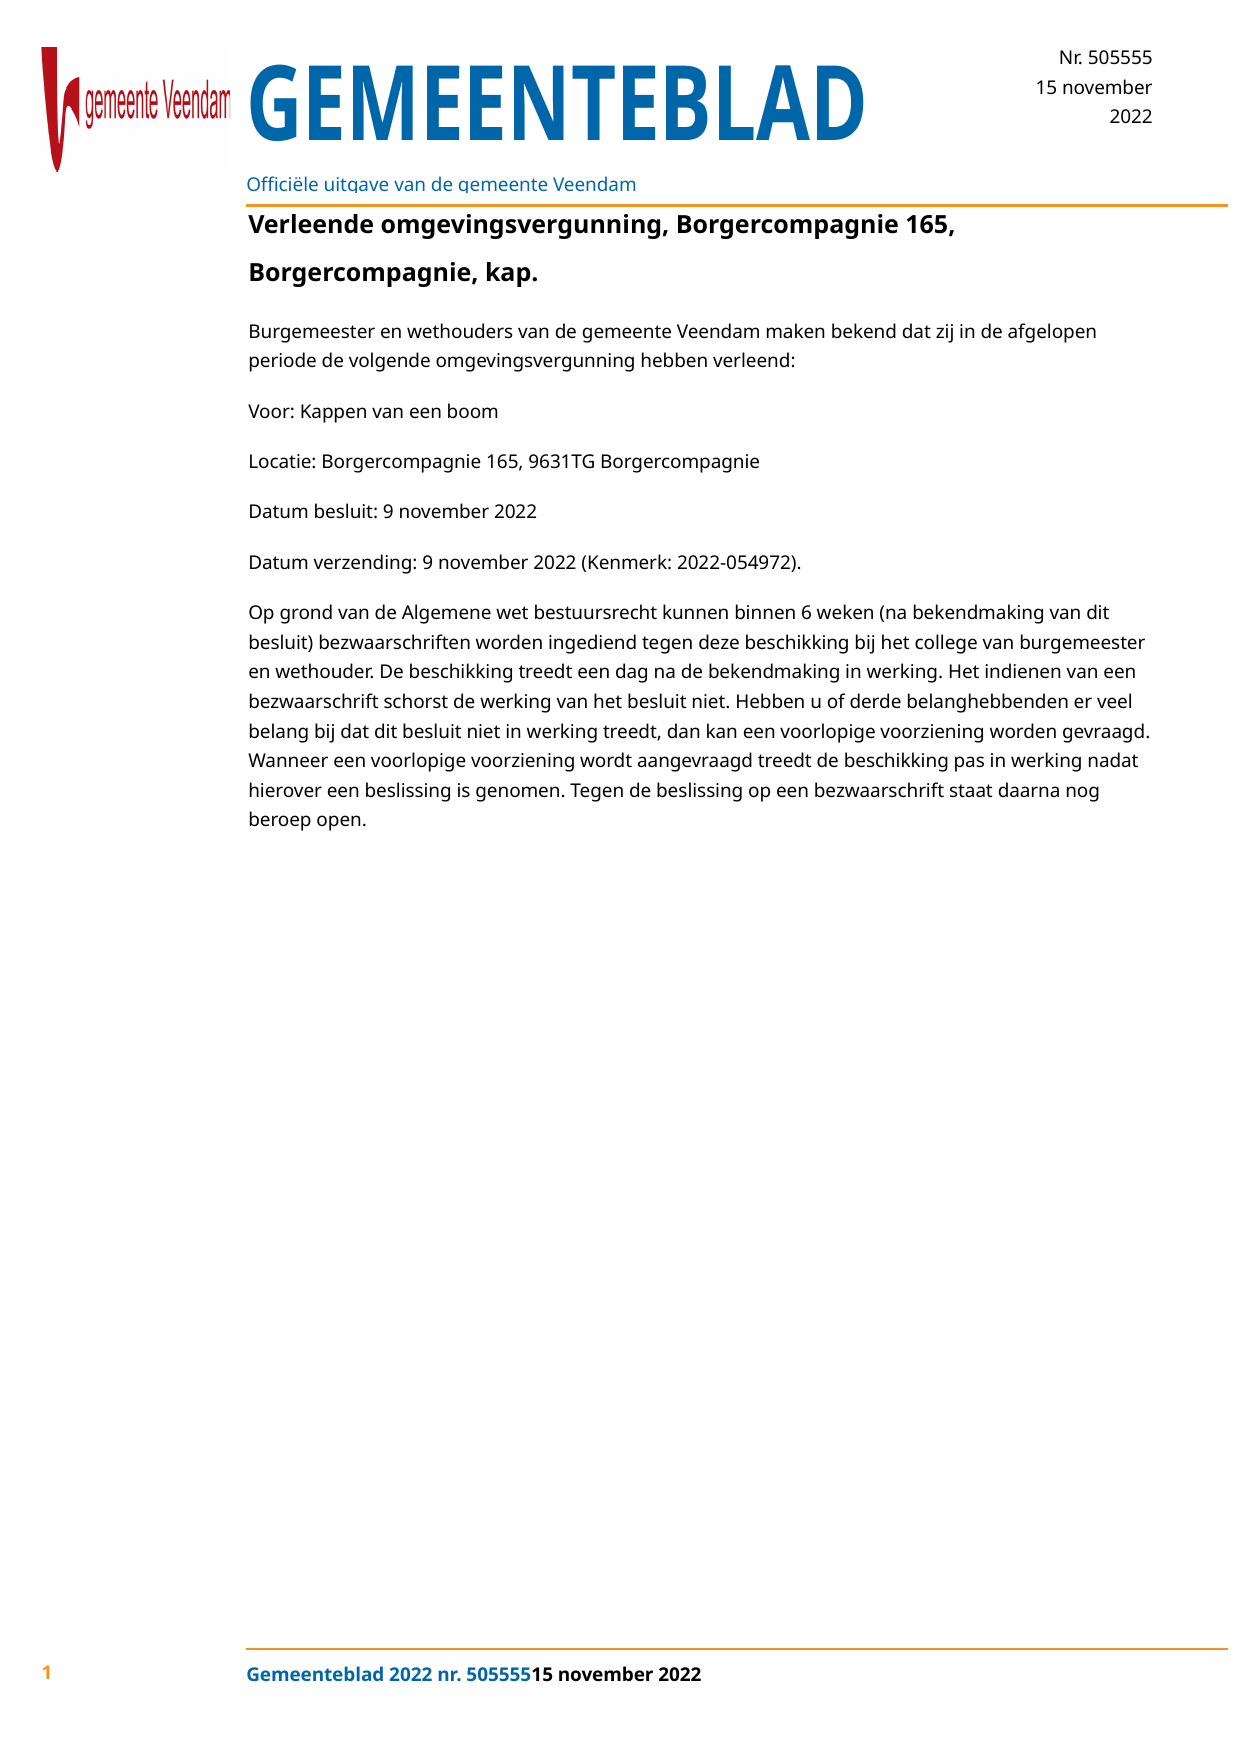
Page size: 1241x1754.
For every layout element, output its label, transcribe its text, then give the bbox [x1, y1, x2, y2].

text Datum besluit: 9 november 2022 [248, 499, 1152, 524]
text Voor: Kappen van een boom [248, 398, 1152, 424]
text Verleende omgevingsvergunning, Borgercompagnie 165, Borgercompagnie, kap. [248, 207, 1152, 288]
text Datum verzending: 9 november 2022 (Kenmerk: 2022-054972). [248, 549, 1152, 575]
text Locatie: Borgercompagnie 165, 9631TG Borgercompagnie [248, 448, 1152, 474]
text Burgemeester en wethouders van de gemeente Veendam maken bekend dat zij in de afgelopen periode de volgende omgevingsvergunning hebben verleend: [248, 318, 1152, 373]
text Op grond van de Algemene wet bestuursrecht kunnen binnen 6 weken (na bekendmaking van dit besluit) bezwaarschriften worden ingediend tegen deze beschikking bij het college van burgemeester en wethouder. De beschikking treedt een dag na de bekendmaking in werking. Het indienen van een bezwaarschrift schorst de werking van het besluit niet. Hebben u of derde belanghebbenden er veel belang bij dat dit besluit niet in werking treedt, dan kan een voorlopige voorziening worden gevraagd. Wanneer een voorlopige voorziening wordt aangevraagd treedt de beschikking pas in werking nadat hierover een beslissing is genomen. Tegen de beslissing op een bezwaarschrift staat daarna nog beroep open. [248, 599, 1152, 832]
picture [41, 47, 231, 172]
